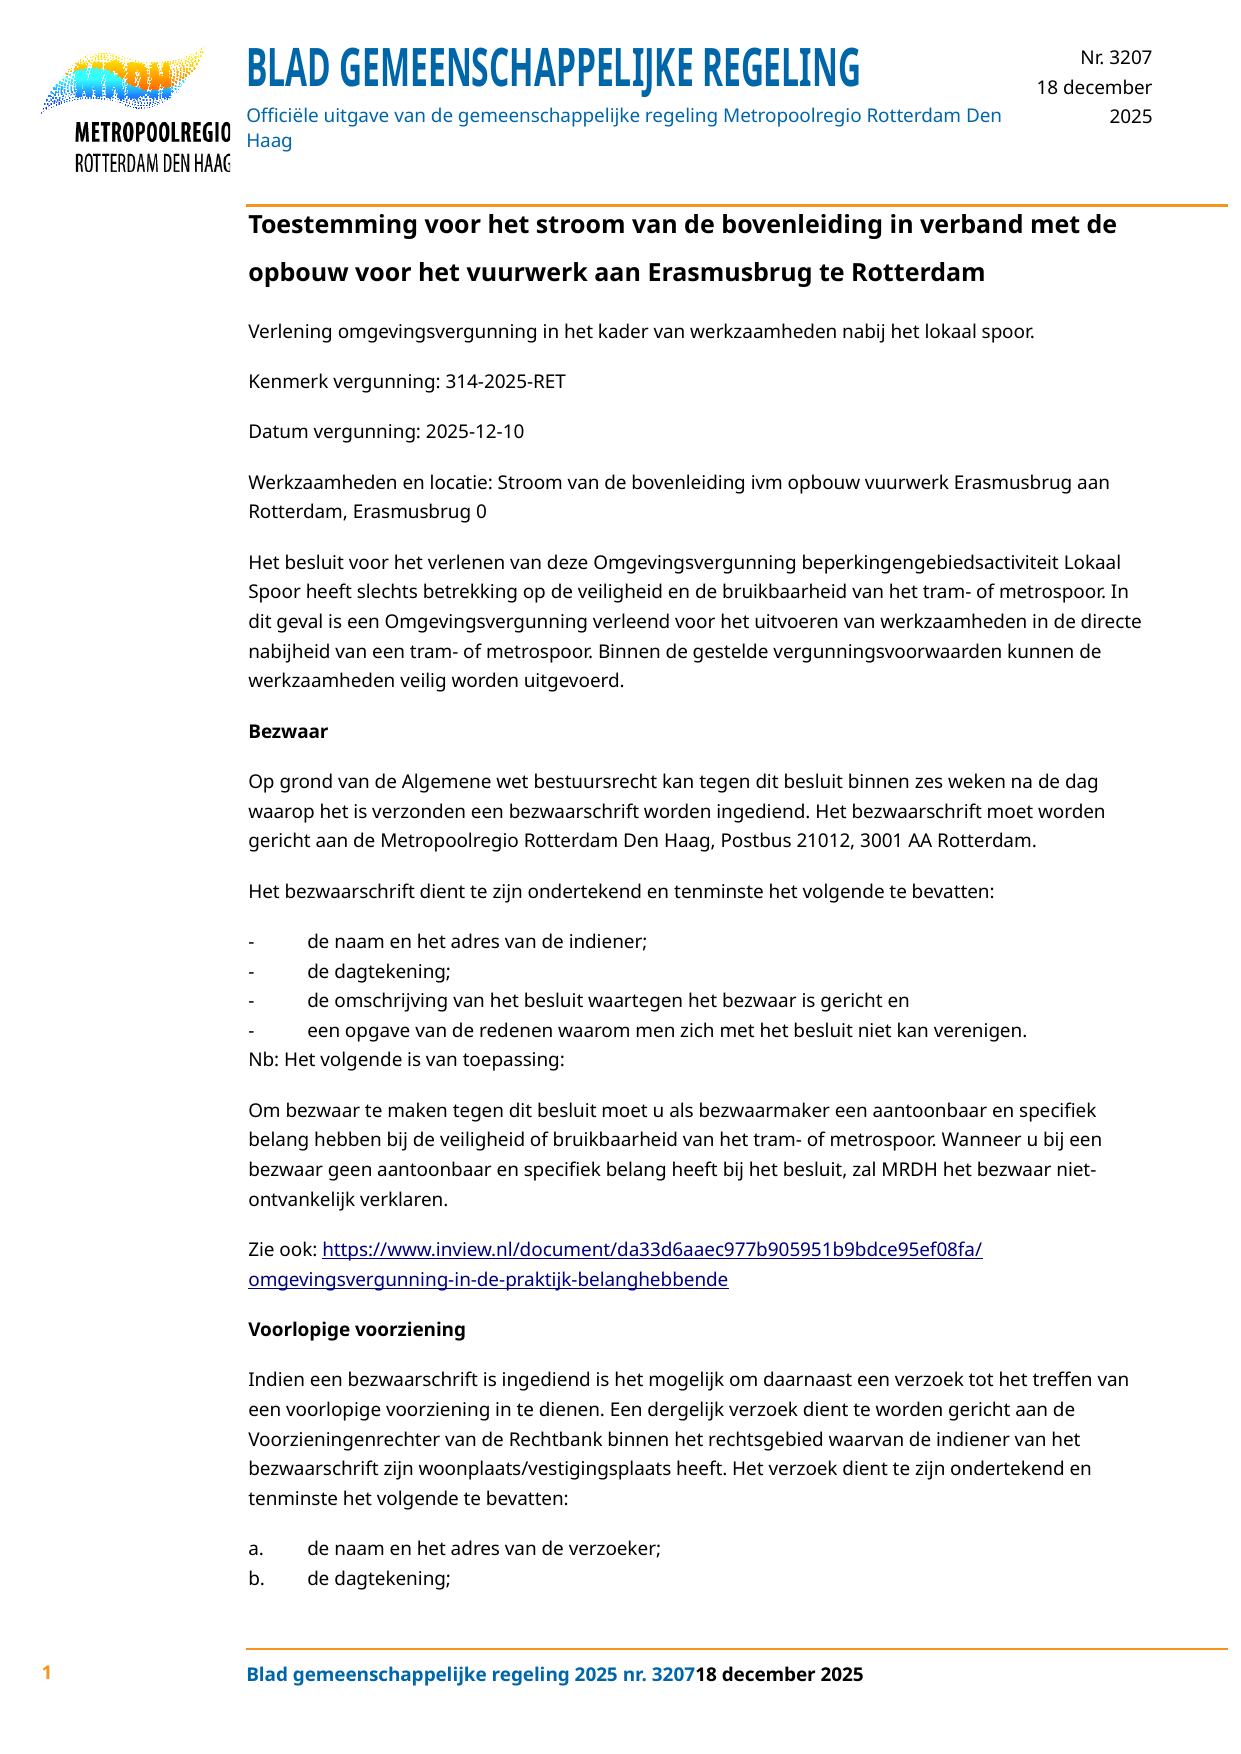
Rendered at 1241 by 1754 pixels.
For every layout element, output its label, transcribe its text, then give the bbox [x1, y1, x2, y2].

text Om bezwaar te maken tegen dit besluit moet u als bezwaarmaker een aantoonbaar en specifiek belang hebben bij de veiligheid of bruikbaarheid van het tram- of metrospoor. Wanneer u bij een bezwaar geen aantoonbaar en specifiek belang heeft bij het besluit, zal MRDH het bezwaar niet-ontvankelijk verklaren. [248, 1097, 1152, 1212]
list een opgave van de redenen waarom men zich met het besluit niet kan verenigen. [248, 1017, 1152, 1043]
text Bezwaar [248, 718, 1152, 744]
text Nb: Het volgende is van toepassing: [248, 1047, 1152, 1072]
text Kenmerk vergunning: 314-2025-RET [248, 368, 1152, 394]
text Het bezwaarschrift dient te zijn ondertekend en tenminste het volgende te bevatten: [248, 878, 1152, 904]
list de naam en het adres van de indiener; [248, 928, 1152, 954]
text Werkzaamheden en locatie: Stroom van de bovenleiding ivm opbouw vuurwerk Erasmusbrug aan Rotterdam, Erasmusbrug 0 [248, 469, 1152, 524]
text Datum vergunning: 2025-12-10 [248, 419, 1152, 444]
text Indien een bezwaarschrift is ingediend is het mogelijk om daarnaast een verzoek tot het treffen van een voorlopige voorziening in te dienen. Een dergelijk verzoek dient te worden gericht aan de Voorzieningenrechter van de Rechtbank binnen het rechtsgebied waarvan de indiener van het bezwaarschrift zijn woonplaats/vestigingsplaats heeft. Het verzoek dient te zijn ondertekend en tenminste het volgende te bevatten: [248, 1367, 1152, 1511]
text Toestemming voor het stroom van de bovenleiding in verband met de opbouw voor het vuurwerk aan Erasmusbrug te Rotterdam [248, 207, 1152, 288]
text Op grond van de Algemene wet bestuursrecht kan tegen dit besluit binnen zes weken na de dag waarop het is verzonden een bezwaarschrift worden ingediend. Het bezwaarschrift moet worden gericht aan de Metropoolregio Rotterdam Den Haag, Postbus 21012, 3001 AA Rotterdam. [248, 768, 1152, 853]
picture [41, 47, 231, 172]
text Verlening omgevingsvergunning in het kader van werkzaamheden nabij het lokaal spoor. [248, 318, 1152, 344]
list de omschrijving van het besluit waartegen het bezwaar is gericht en [248, 987, 1152, 1013]
text Voorlopige voorziening [248, 1316, 1152, 1342]
list de dagtekening; [248, 958, 1152, 984]
text Het besluit voor het verlenen van deze Omgevingsvergunning beperkingengebiedsactiviteit Lokaal Spoor heeft slechts betrekking op de veiligheid en de bruikbaarheid van het tram- of metrospoor. In dit geval is een Omgevingsvergunning verleend voor het uitvoeren van werkzaamheden in de directe nabijheid van een tram- of metrospoor. Binnen de gestelde vergunningsvoorwaarden kunnen de werkzaamheden veilig worden uitgevoerd. [248, 549, 1152, 693]
list de naam en het adres van de verzoeker; [248, 1535, 1152, 1561]
list de dagtekening; [248, 1565, 1152, 1591]
text Zie ook: https://www.inview.nl/document/da33d6aaec977b905951b9bdce95ef08fa/omgevingsvergunning-in-de-praktijk-belanghebbende [248, 1236, 1152, 1292]
